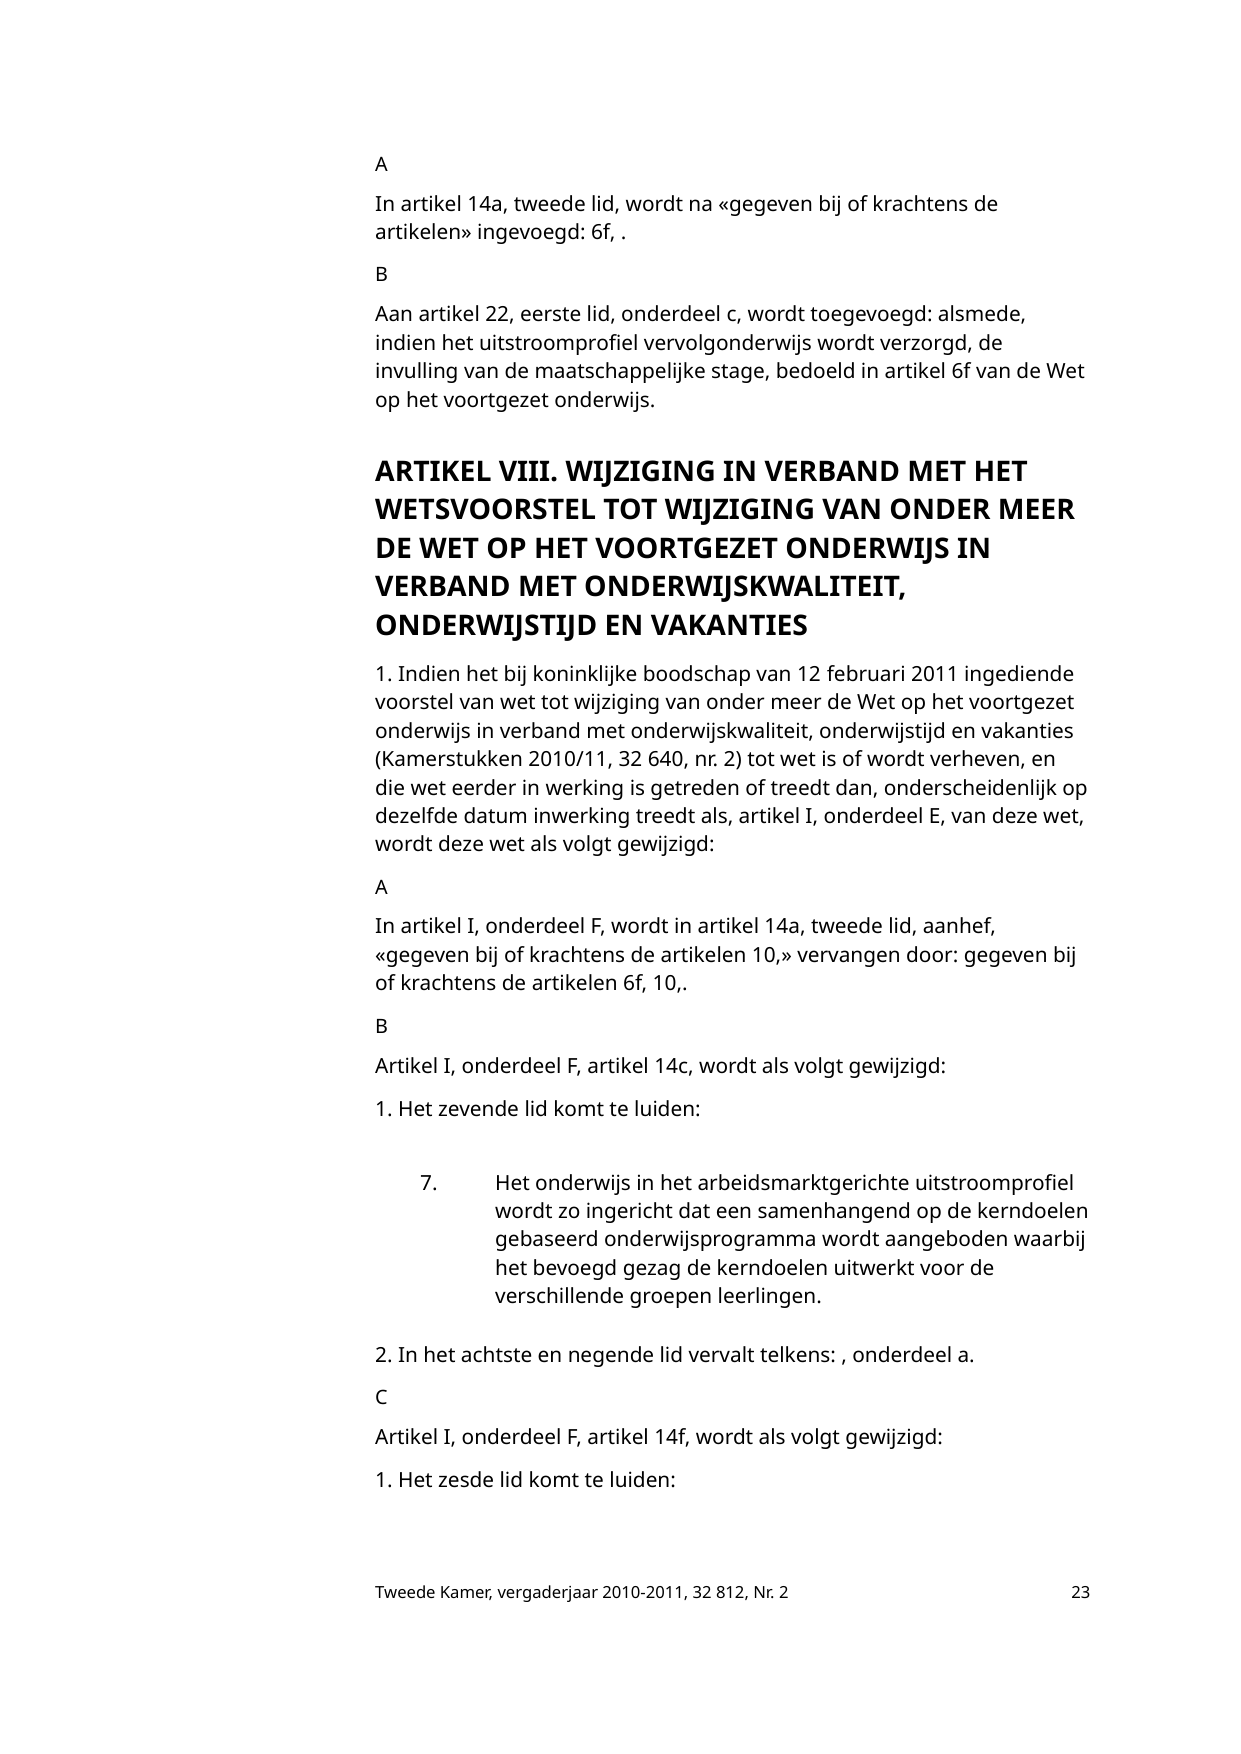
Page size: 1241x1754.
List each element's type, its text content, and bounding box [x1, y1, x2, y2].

text In artikel 14a, tweede lid, wordt na «gegeven bij of krachtens de artikelen» ingevoegd: 6f, . [375, 189, 1090, 246]
text 1. Indien het bij koninklijke boodschap van 12 februari 2011 ingediende voorstel van wet tot wijziging van onder meer de Wet op het voortgezet onderwijs in verband met onderwijskwaliteit, onderwijstijd en vakanties (Kamerstukken 2010/11, 32 640, nr. 2) tot wet is of wordt verheven, en die wet eerder in werking is getreden of treedt dan, onderscheidenlijk op dezelfde datum inwerking treedt als, artikel I, onderdeel E, van deze wet, wordt deze wet als volgt gewijzigd: [375, 659, 1090, 858]
text Artikel I, onderdeel F, artikel 14f, wordt als volgt gewijzigd: [375, 1422, 1090, 1450]
text Artikel I, onderdeel F, artikel 14c, wordt als volgt gewijzigd: [375, 1051, 1090, 1079]
subtitle ARTIKEL VIII. WIJZIGING IN VERBAND MET HET WETSVOORSTEL TOT WIJZIGING VAN ONDER MEER DE WET OP HET VOORTGEZET ONDERWIJS IN VERBAND MET ONDERWIJSKWALITEIT, ONDERWIJSTIJD EN VAKANTIES [375, 451, 1090, 644]
text A [375, 873, 1090, 900]
text In artikel I, onderdeel F, wordt in artikel 14a, tweede lid, aanhef, «gegeven bij of krachtens de artikelen 10,» vervangen door: gegeven bij of krachtens de artikelen 6f, 10,. [375, 912, 1090, 997]
text 2. In het achtste en negende lid vervalt telkens: , onderdeel a. [375, 1340, 1090, 1368]
text Aan artikel 22, eerste lid, onderdeel c, wordt toegevoegd: alsmede, indien het uitstroomprofiel vervolgonderwijs wordt verzorgd, de invulling van de maatschappelijke stage, bedoeld in artikel 6f van de Wet op het voortgezet onderwijs. [375, 299, 1090, 413]
text C [375, 1383, 1090, 1410]
text B [375, 261, 1090, 288]
list Het onderwijs in het arbeidsmarktgerichte uitstroomprofiel wordt zo ingericht dat een samenhangend op de kerndoelen gebaseerd onderwijsprogramma wordt aangeboden waarbij het bevoegd gezag de kerndoelen uitwerkt voor de verschillende groepen leerlingen. [420, 1168, 1090, 1310]
text B [375, 1012, 1090, 1039]
text 1. Het zesde lid komt te luiden: [375, 1465, 1090, 1494]
text A [375, 150, 1090, 177]
text 1. Het zevende lid komt te luiden: [375, 1094, 1090, 1123]
